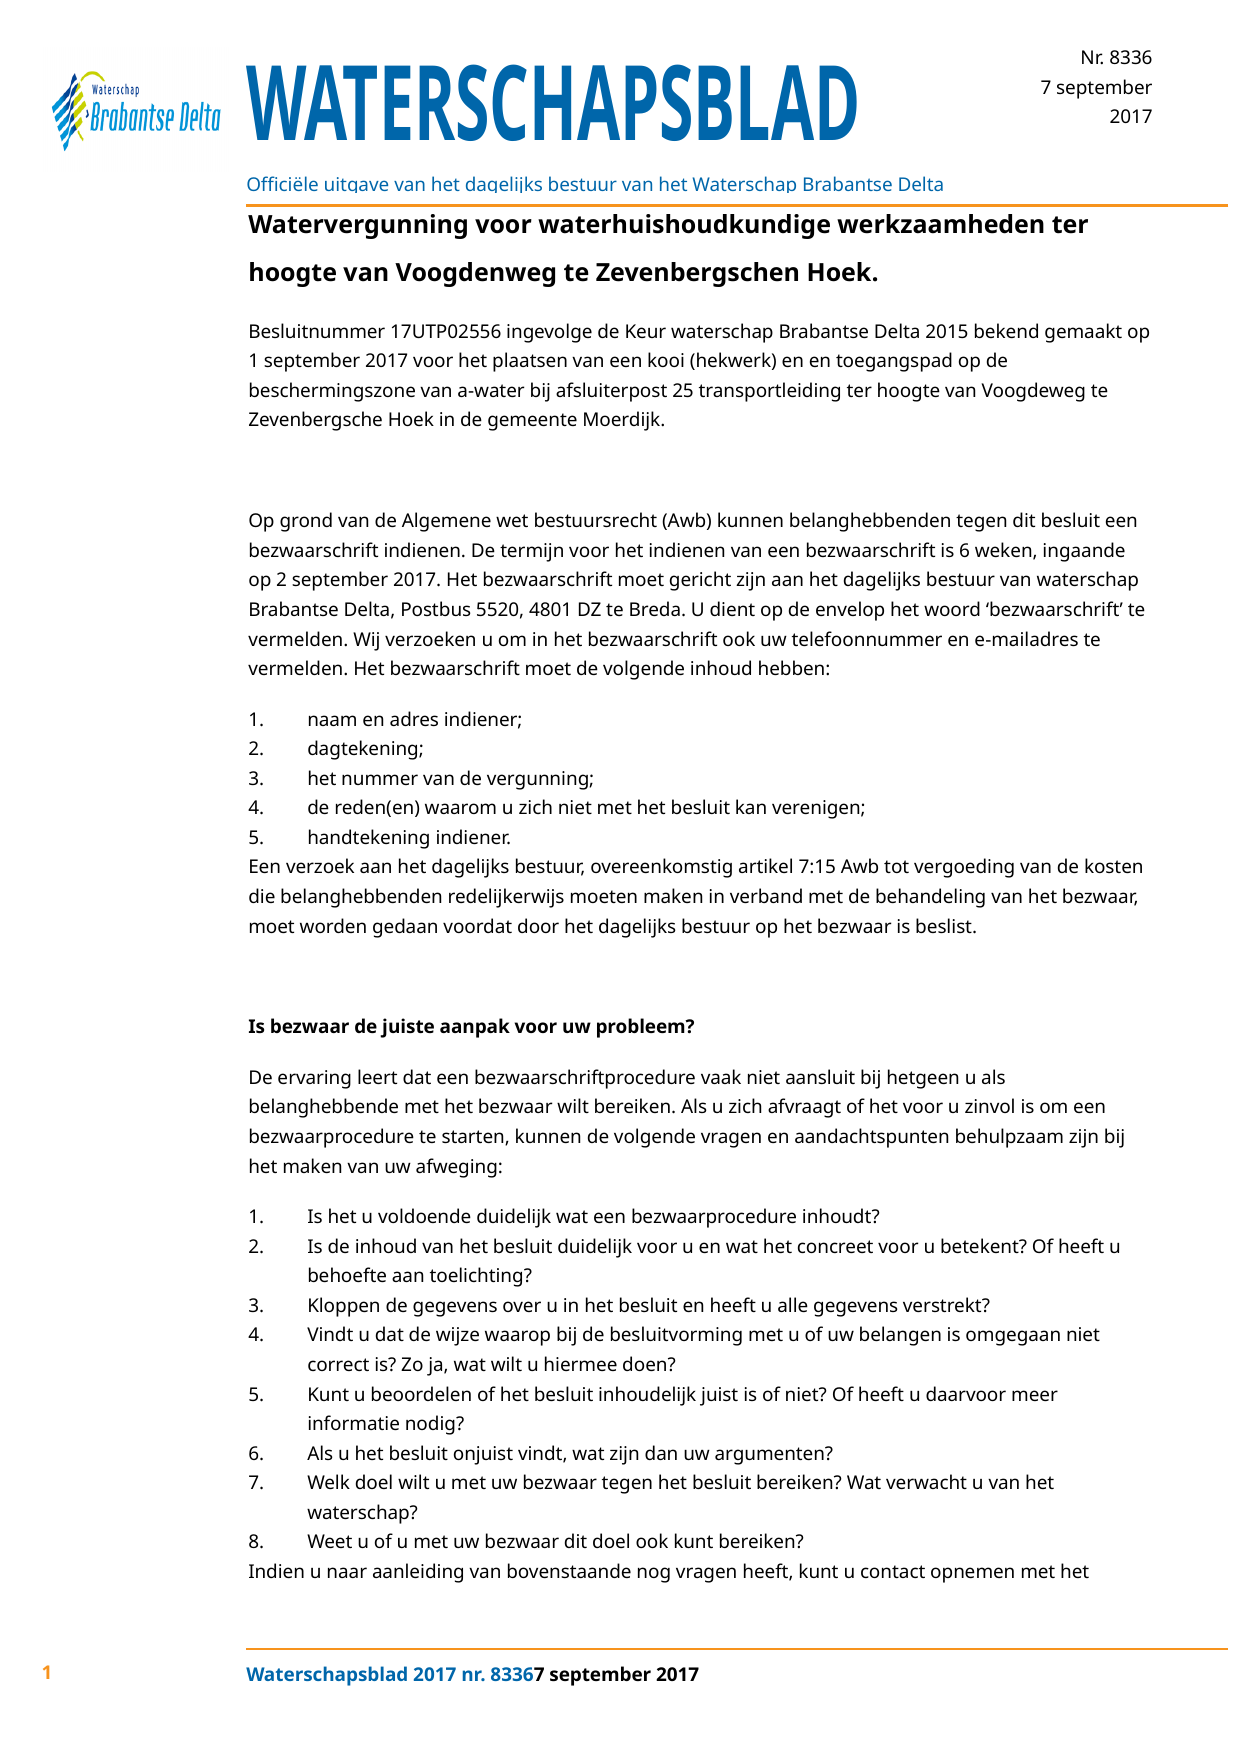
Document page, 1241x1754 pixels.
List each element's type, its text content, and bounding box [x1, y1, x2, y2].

text Op grond van de Algemene wet bestuursrecht (Awb) kunnen belanghebbenden tegen dit besluit een bezwaarschrift indienen. De termijn voor het indienen van een bezwaarschrift is 6 weken, ingaande op 2 september 2017. Het bezwaarschrift moet gericht zijn aan het dagelijks bestuur van waterschap Brabantse Delta, Postbus 5520, 4801 DZ te Breda. U dient op de envelop het woord ‘bezwaarschrift’ te vermelden. Wij verzoeken u om in het bezwaarschrift ook uw telefoonnummer en e‑mailadres te vermelden. Het bezwaarschrift moet de volgende inhoud hebben: [248, 507, 1152, 681]
picture [41, 47, 231, 172]
list de reden(en) waarom u zich niet met het besluit kan verenigen; [248, 794, 1152, 820]
list het nummer van de vergunning; [248, 765, 1152, 791]
text Watervergunning voor waterhuishoudkundige werkzaamheden ter hoogte van Voogdenweg te Zevenbergschen Hoek. [248, 207, 1152, 288]
list Kloppen de gegevens over u in het besluit en heeft u alle gegevens verstrekt? [248, 1292, 1152, 1318]
list handtekening indiener. [248, 824, 1152, 850]
list Welk doel wilt u met uw bezwaar tegen het besluit bereiken? Wat verwacht u van het waterschap? [248, 1469, 1152, 1525]
text De ervaring leert dat een bezwaarschriftprocedure vaak niet aansluit bij hetgeen u als belanghebbende met het bezwaar wilt bereiken. Als u zich afvraagt of het voor u zinvol is om een bezwaarprocedure te starten, kunnen de volgende vragen en aandachtspunten behulpzaam zijn bij het maken van uw afweging: [248, 1064, 1152, 1179]
text Besluitnummer 17UTP02556 ingevolge de Keur waterschap Brabantse Delta 2015 bekend gemaakt op 1 september 2017 voor het plaatsen van een kooi (hekwerk) en en toegangspad op de beschermingszone van a-water bij afsluiterpost 25 transportleiding ter hoogte van Voogdeweg te Zevenbergsche Hoek in de gemeente Moerdijk. [248, 318, 1152, 432]
list Is het u voldoende duidelijk wat een bezwaarprocedure inhoudt? [248, 1203, 1152, 1229]
text Is bezwaar de juiste aanpak voor uw probleem? [248, 1014, 1152, 1039]
list Weet u of u met uw bezwaar dit doel ook kunt bereiken? [248, 1529, 1152, 1554]
list naam en adres indiener; [248, 706, 1152, 732]
list Kunt u beoordelen of het besluit inhoudelijk juist is of niet? Of heeft u daarvoor meer informatie nodig? [248, 1381, 1152, 1436]
list dagtekening; [248, 735, 1152, 761]
list Als u het besluit onjuist vindt, wat zijn dan uw argumenten? [248, 1440, 1152, 1466]
list Vindt u dat de wijze waarop bij de besluitvorming met u of uw belangen is omgegaan niet correct is? Zo ja, wat wilt u hiermee doen? [248, 1322, 1152, 1377]
text Indien u naar aanleiding van bovenstaande nog vragen heeft, kunt u contact opnemen met het [248, 1558, 1152, 1584]
text Een verzoek aan het dagelijks bestuur, overeenkomstig artikel 7:15 Awb tot vergoeding van de kosten die belanghebbenden redelijkerwijs moeten maken in verband met de behandeling van het bezwaar, moet worden gedaan voordat door het dagelijks bestuur op het bezwaar is beslist. [248, 854, 1152, 939]
list Is de inhoud van het besluit duidelijk voor u en wat het concreet voor u betekent? Of heeft u behoefte aan toelichting? [248, 1233, 1152, 1288]
